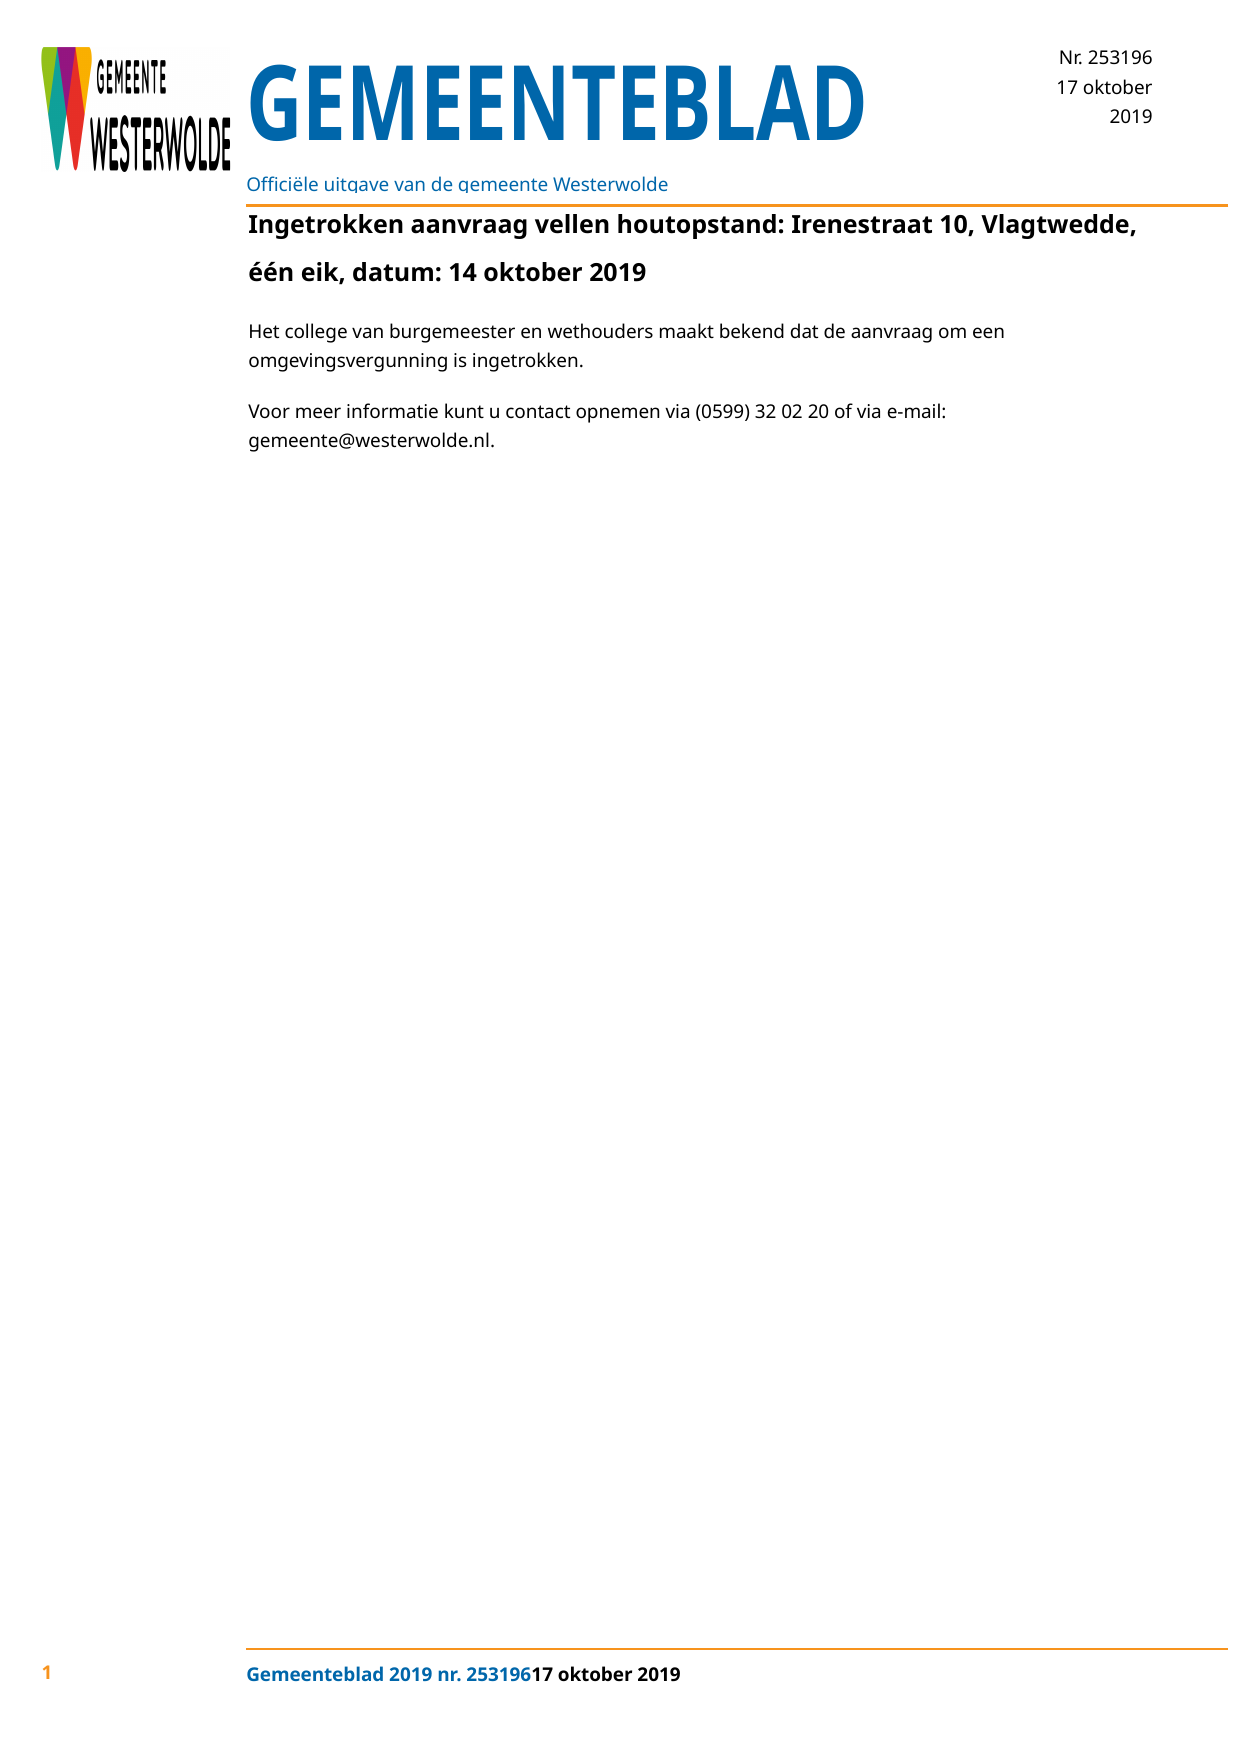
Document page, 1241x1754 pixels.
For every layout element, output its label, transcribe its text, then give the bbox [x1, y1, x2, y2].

text Voor meer informatie kunt u contact opnemen via (0599) 32 02 20 of via e-mail: gemeente@westerwolde.nl. [248, 398, 1152, 453]
text Ingetrokken aanvraag vellen houtopstand: Irenestraat 10, Vlagtwedde, één eik, datum: 14 oktober 2019 [248, 207, 1152, 288]
text Het college van burgemeester en wethouders maakt bekend dat de aanvraag om een omgevingsvergunning is ingetrokken. [248, 318, 1152, 373]
picture [41, 47, 231, 172]
